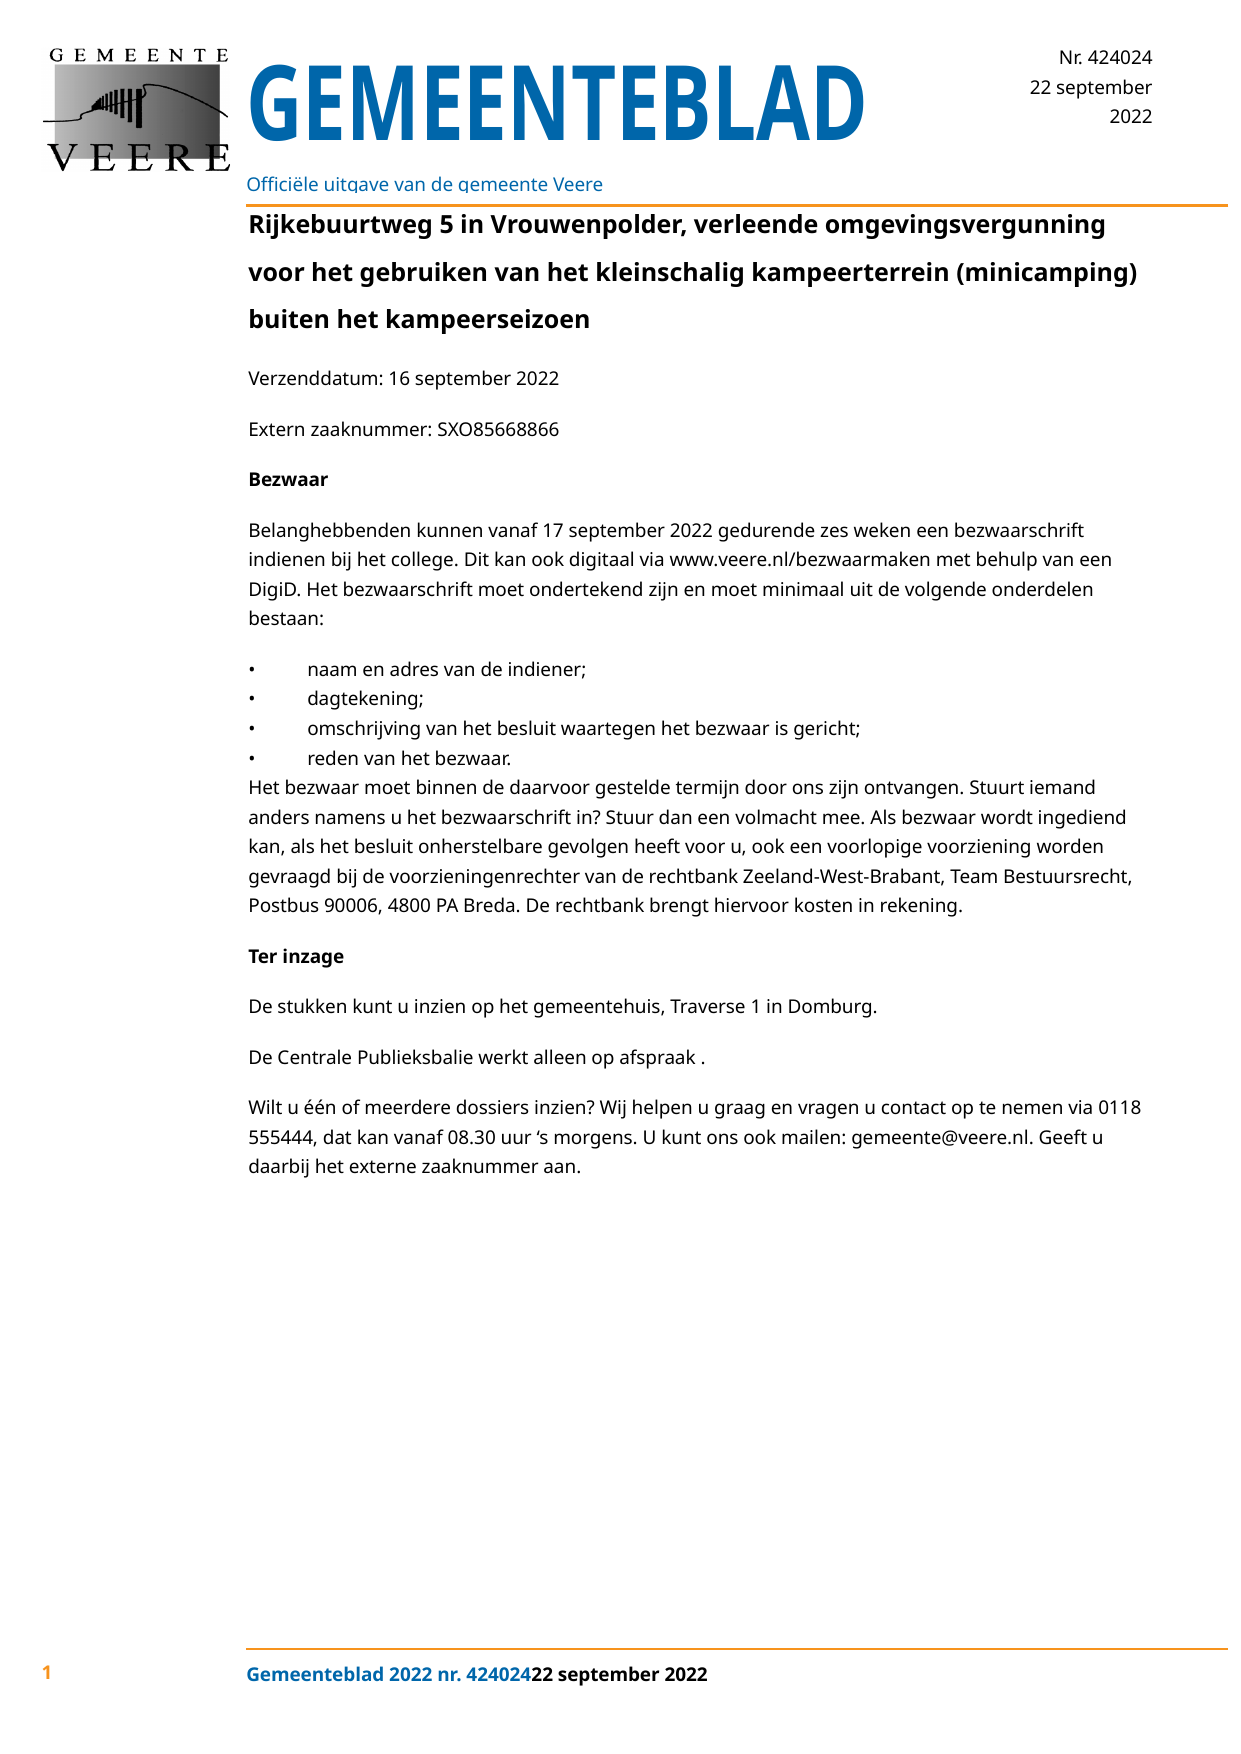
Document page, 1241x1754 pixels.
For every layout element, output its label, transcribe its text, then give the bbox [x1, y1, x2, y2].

text Belanghebbenden kunnen vanaf 17 september 2022 gedurende zes weken een bezwaarschrift indienen bij het college. Dit kan ook digitaal via www.veere.nl/bezwaarmaken met behulp van een DigiD. Het bezwaarschrift moet ondertekend zijn en moet minimaal uit de volgende onderdelen bestaan: [248, 517, 1152, 631]
list omschrijving van het besluit waartegen het bezwaar is gericht; [248, 715, 1152, 741]
text De Centrale Publieksbalie werkt alleen op afspraak . [248, 1044, 1152, 1069]
list naam en adres van de indiener; [248, 656, 1152, 682]
text Ter inzage [248, 943, 1152, 969]
picture [41, 47, 231, 172]
list dagtekening; [248, 686, 1152, 711]
text Rijkebuurtweg 5 in Vrouwenpolder, verleende omgevingsvergunning voor het gebruiken van het kleinschalig kampeerterrein (minicamping) buiten het kampeerseizoen [248, 207, 1152, 336]
list reden van het bezwaar. [248, 745, 1152, 770]
text De stukken kunt u inzien op het gemeentehuis, Traverse 1 in Domburg. [248, 993, 1152, 1019]
text Verzenddatum: 16 september 2022 [248, 366, 1152, 391]
text Het bezwaar moet binnen de daarvoor gestelde termijn door ons zijn ontvangen. Stuurt iemand anders namens u het bezwaarschrift in? Stuur dan een volmacht mee. Als bezwaar wordt ingediend kan, als het besluit onherstelbare gevolgen heeft voor u, ook een voorlopige voorziening worden gevraagd bij de voorzieningenrechter van de rechtbank Zeeland-West-Brabant, Team Bestuursrecht, Postbus 90006, 4800 PA Breda. De rechtbank brengt hiervoor kosten in rekening. [248, 774, 1152, 918]
text Bezwaar [248, 466, 1152, 492]
text Wilt u één of meerdere dossiers inzien? Wij helpen u graag en vragen u contact op te nemen via 0118 555444, dat kan vanaf 08.30 uur ‘s morgens. U kunt ons ook mailen: gemeente@veere.nl. Geeft u daarbij het externe zaaknummer aan. [248, 1094, 1152, 1179]
text Extern zaaknummer: SXO85668866 [248, 416, 1152, 442]
